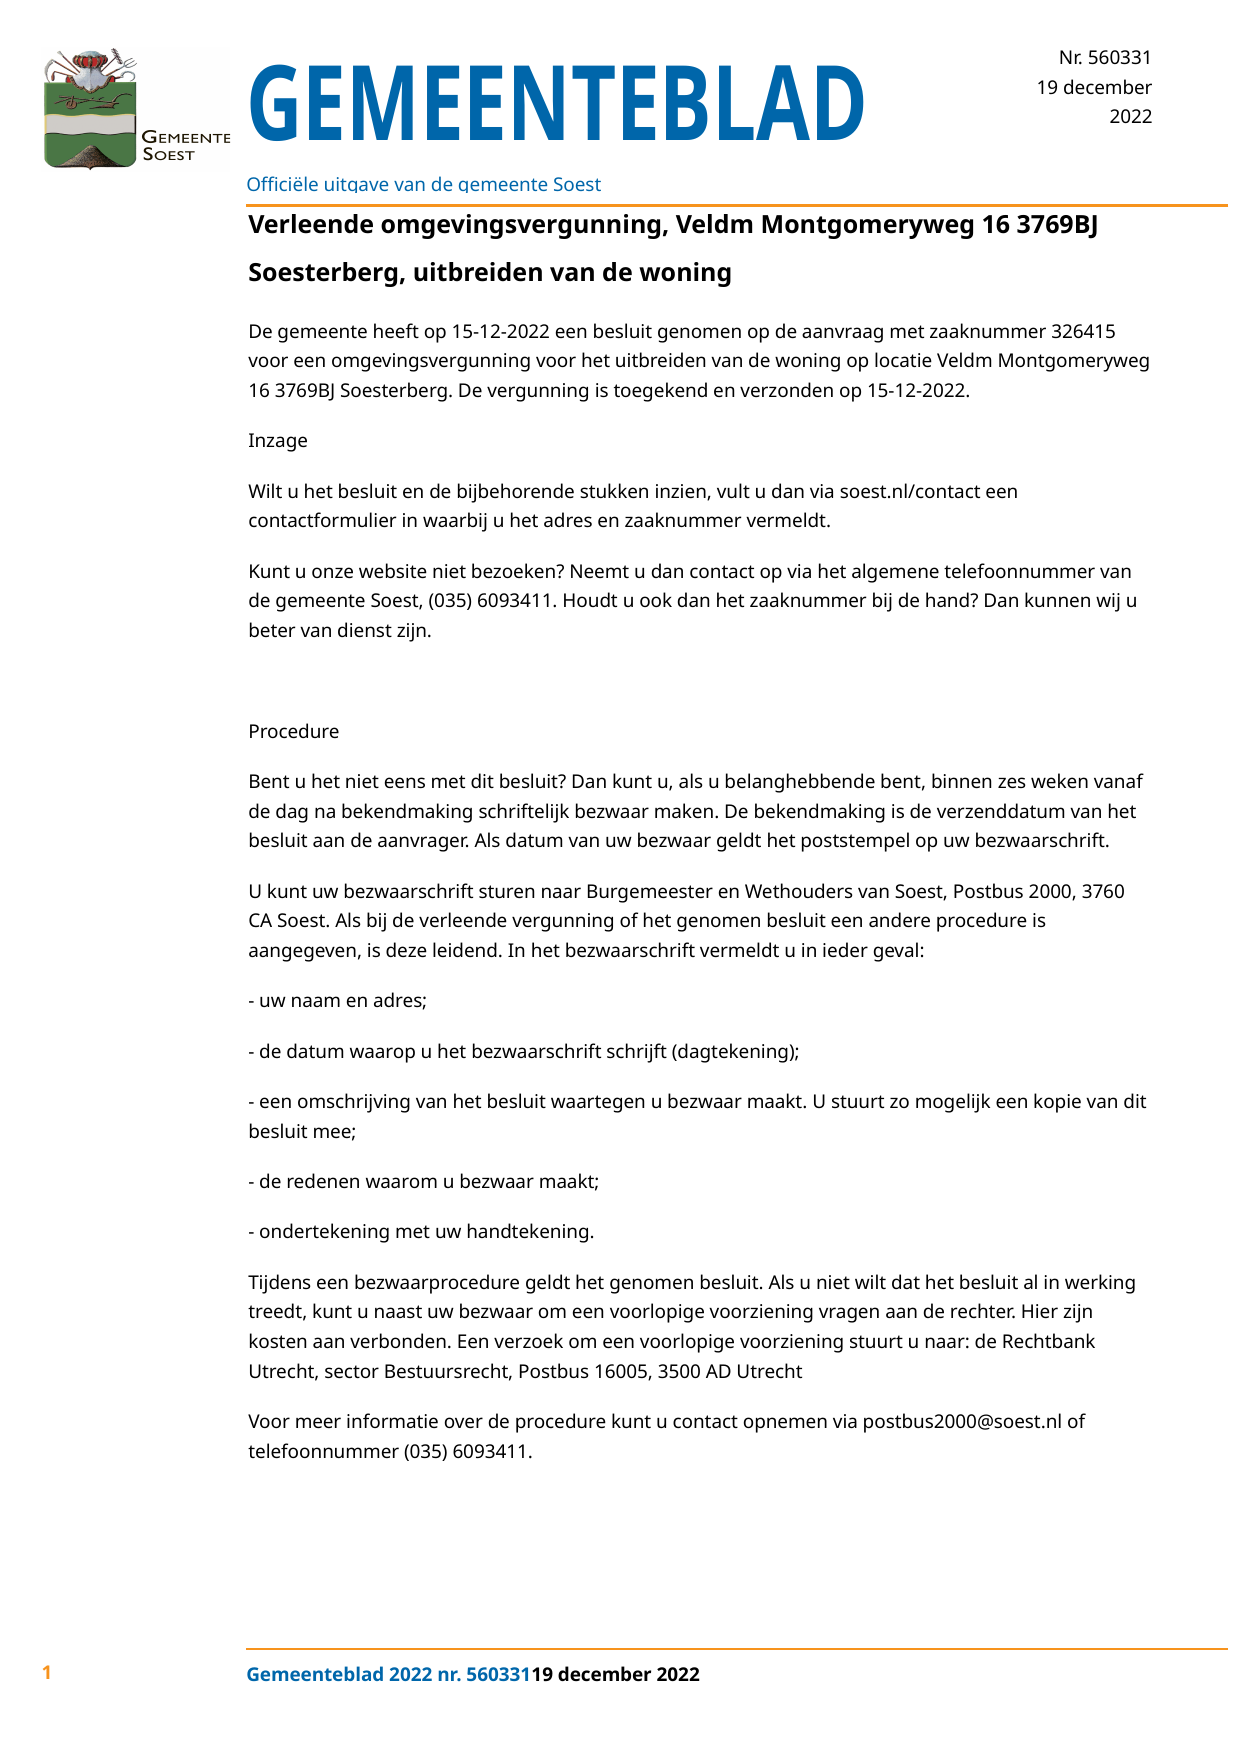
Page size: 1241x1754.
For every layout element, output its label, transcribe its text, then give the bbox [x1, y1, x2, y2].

text - een omschrijving van het besluit waartegen u bezwaar maakt. U stuurt zo mogelijk een kopie van dit besluit mee; [248, 1088, 1152, 1144]
text Verleende omgevingsvergunning, Veldm Montgomeryweg 16 3769BJ Soesterberg, uitbreiden van de woning [248, 207, 1152, 288]
text Procedure [248, 718, 1152, 744]
text - uw naam en adres; [248, 987, 1152, 1013]
text Bent u het niet eens met dit besluit? Dan kunt u, als u belanghebbende bent, binnen zes weken vanaf de dag na bekendmaking schriftelijk bezwaar maken. De bekendmaking is de verzenddatum van het besluit aan de aanvrager. Als datum van uw bezwaar geldt het poststempel op uw bezwaarschrift. [248, 768, 1152, 853]
text - de datum waarop u het bezwaarschrift schrijft (dagtekening); [248, 1038, 1152, 1064]
text Kunt u onze website niet bezoeken? Neemt u dan contact op via het algemene telefoonnummer van de gemeente Soest, (035) 6093411. Houdt u ook dan het zaaknummer bij de hand? Dan kunnen wij u beter van dienst zijn. [248, 558, 1152, 643]
text U kunt uw bezwaarschrift sturen naar Burgemeester en Wethouders van Soest, Postbus 2000, 3760 CA Soest. Als bij de verleende vergunning of het genomen besluit een andere procedure is aangegeven, is deze leidend. In het bezwaarschrift vermeldt u in ieder geval: [248, 878, 1152, 963]
text Inzage [248, 427, 1152, 453]
text Wilt u het besluit en de bijbehorende stukken inzien, vult u dan via soest.nl/contact een contactformulier in waarbij u het adres en zaaknummer vermeldt. [248, 478, 1152, 533]
picture [41, 47, 231, 172]
text Tijdens een bezwaarprocedure geldt het genomen besluit. Als u niet wilt dat het besluit al in werking treedt, kunt u naast uw bezwaar om een voorlopige voorziening vragen aan de rechter. Hier zijn kosten aan verbonden. Een verzoek om een voorlopige voorziening stuurt u naar: de Rechtbank Utrecht, sector Bestuursrecht, Postbus 16005, 3500 AD Utrecht [248, 1269, 1152, 1384]
text De gemeente heeft op 15-12-2022 een besluit genomen op de aanvraag met zaaknummer 326415 voor een omgevingsvergunning voor het uitbreiden van de woning op locatie Veldm Montgomeryweg 16 3769BJ Soesterberg. De vergunning is toegekend en verzonden op 15-12-2022. [248, 318, 1152, 403]
text Voor meer informatie over de procedure kunt u contact opnemen via postbus2000@soest.nl of telefoonnummer (035) 6093411. [248, 1408, 1152, 1464]
text - de redenen waarom u bezwaar maakt; [248, 1168, 1152, 1194]
text - ondertekening met uw handtekening. [248, 1219, 1152, 1244]
